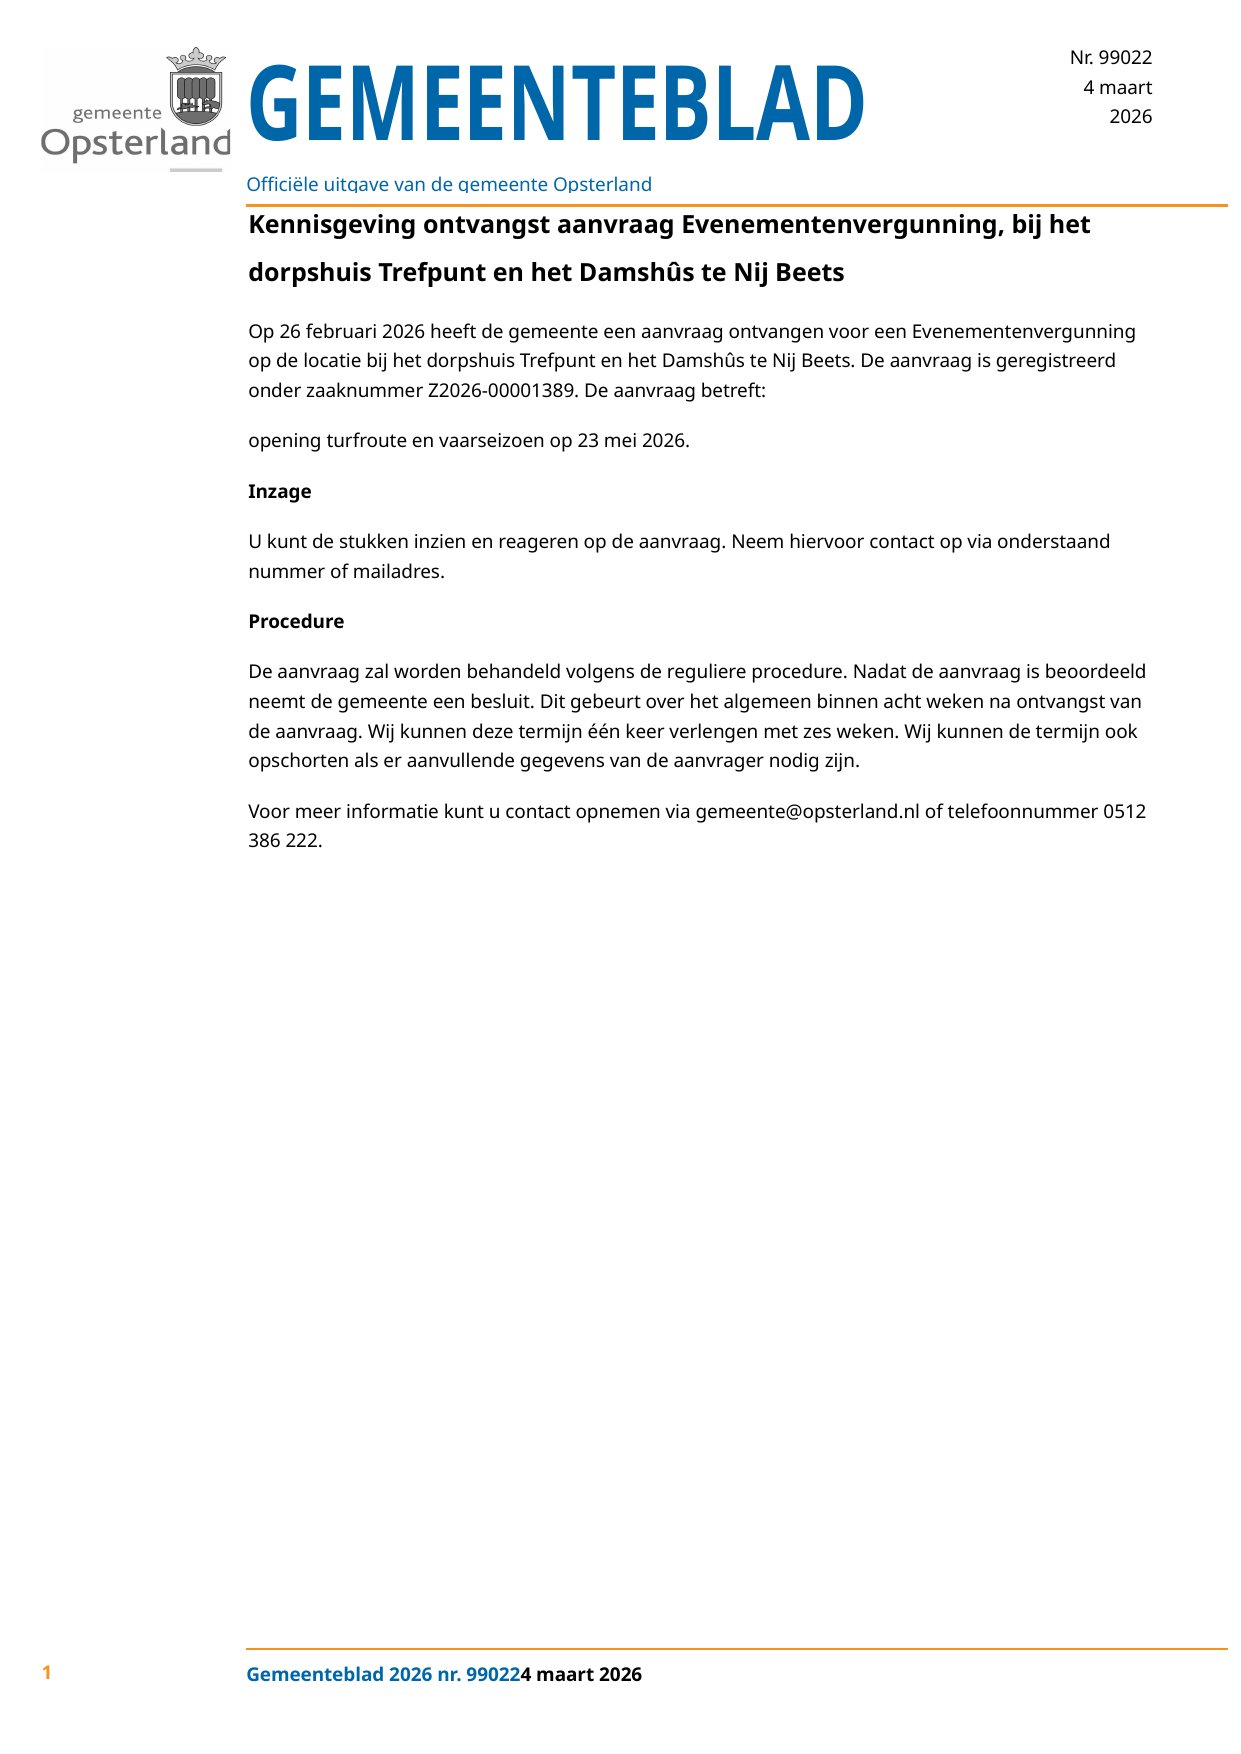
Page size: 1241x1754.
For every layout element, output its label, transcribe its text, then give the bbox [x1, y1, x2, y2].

text De aanvraag zal worden behandeld volgens de reguliere procedure. Nadat de aanvraag is beoordeeld neemt de gemeente een besluit. Dit gebeurt over het algemeen binnen acht weken na ontvangst van de aanvraag. Wij kunnen deze termijn één keer verlengen met zes weken. Wij kunnen de termijn ook opschorten als er aanvullende gegevens van de aanvrager nodig zijn. [248, 659, 1152, 773]
picture [41, 47, 231, 172]
text Inzage [248, 478, 1152, 504]
text Op 26 februari 2026 heeft de gemeente een aanvraag ontvangen voor een Evenementenvergunning op de locatie bij het dorpshuis Trefpunt en het Damshûs te Nij Beets. De aanvraag is geregistreerd onder zaaknummer Z2026-00001389. De aanvraag betreft: [248, 318, 1152, 403]
text opening turfroute en vaarseizoen op 23 mei 2026. [248, 427, 1152, 453]
text Kennisgeving ontvangst aanvraag Evenementenvergunning, bij het dorpshuis Trefpunt en het Damshûs te Nij Beets [248, 207, 1152, 288]
text Procedure [248, 608, 1152, 634]
text Voor meer informatie kunt u contact opnemen via gemeente@opsterland.nl of telefoonnummer 0512 386 222. [248, 798, 1152, 853]
text U kunt de stukken inzien en reageren op de aanvraag. Neem hiervoor contact op via onderstaand nummer of mailadres. [248, 528, 1152, 584]
